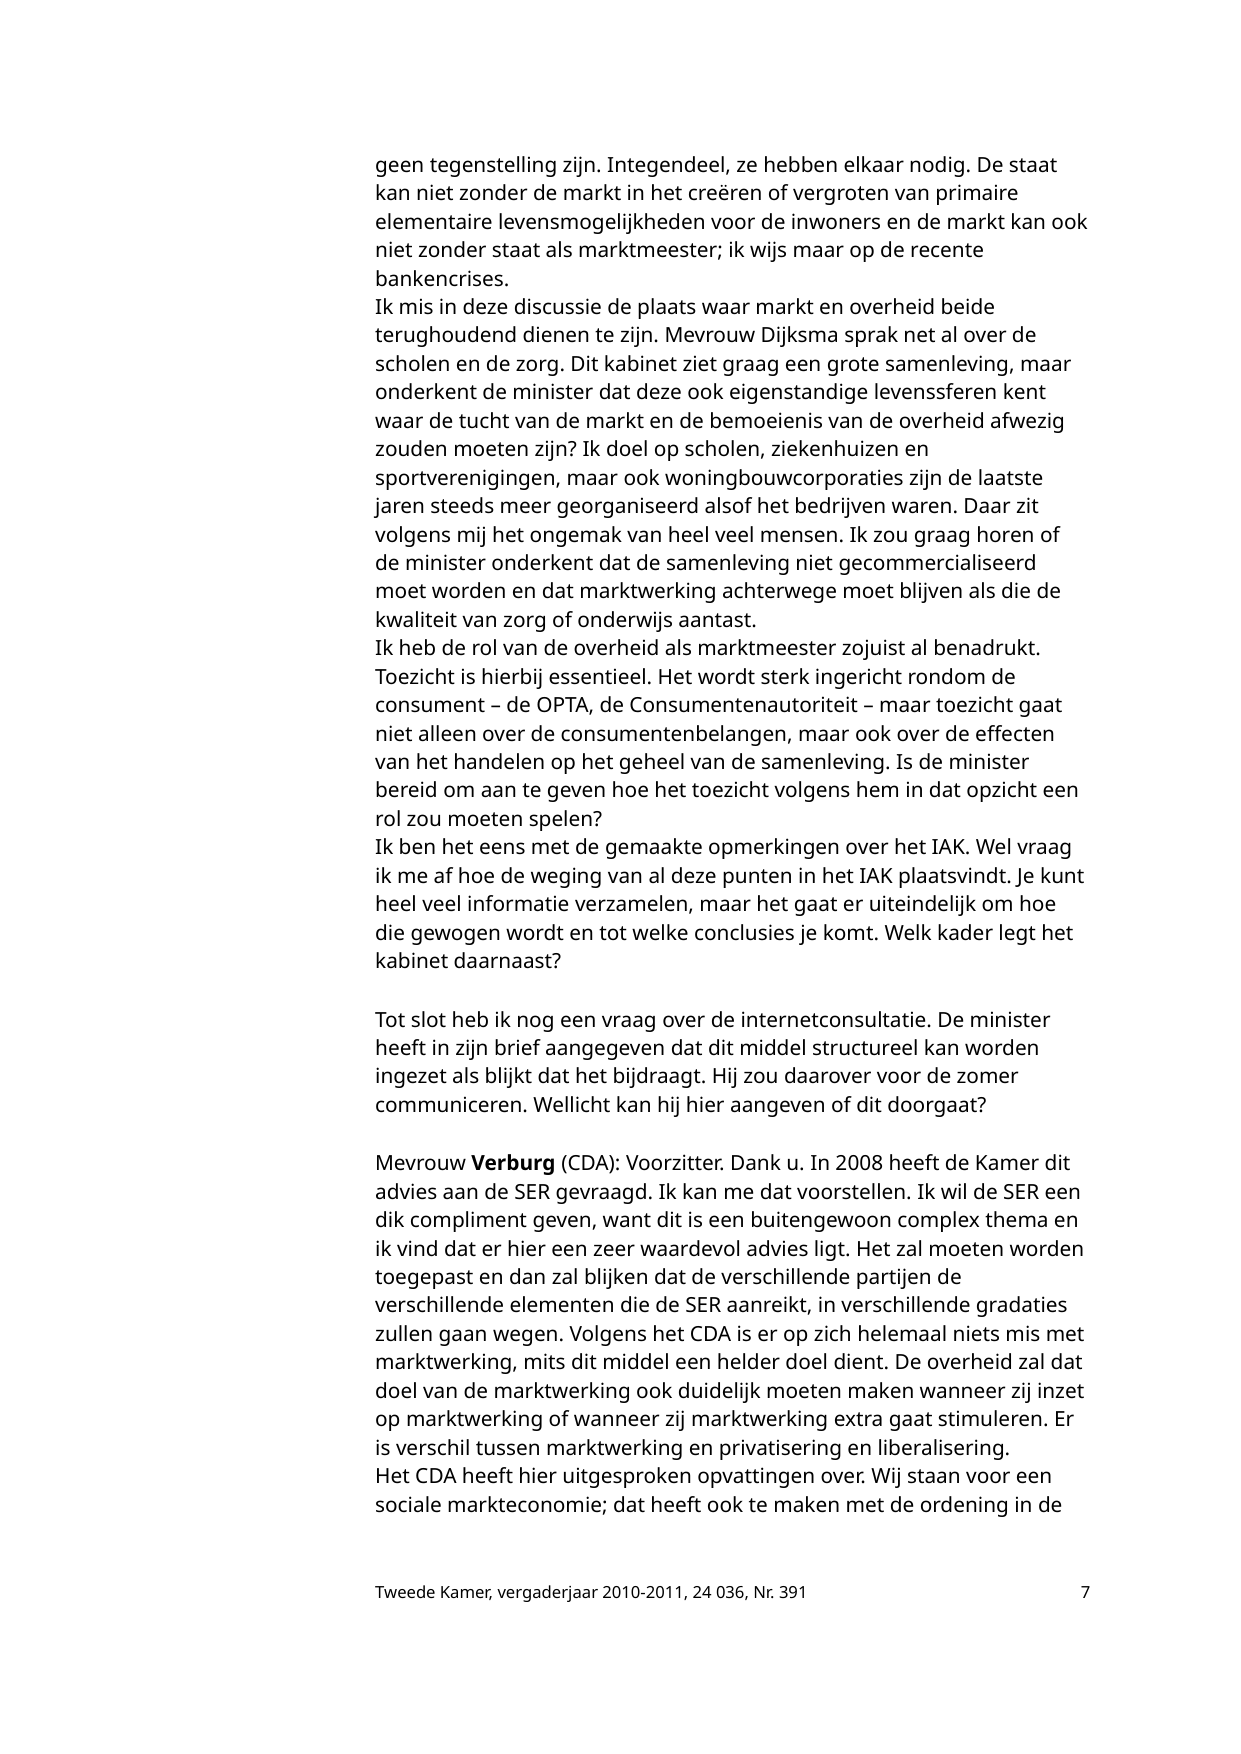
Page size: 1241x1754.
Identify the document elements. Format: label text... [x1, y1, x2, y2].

text Ik ben het eens met de gemaakte opmerkingen over het IAK. Wel vraag ik me af hoe de weging van al deze punten in het IAK plaatsvindt. Je kunt heel veel informatie verzamelen, maar het gaat er uiteindelijk om hoe die gewogen wordt en tot welke conclusies je komt. Welk kader legt het kabinet daarnaast? [375, 832, 1090, 975]
text Tot slot heb ik nog een vraag over de internetconsultatie. De minister heeft in zijn brief aangegeven dat dit middel structureel kan worden ingezet als blijkt dat het bijdraagt. Hij zou daarover voor de zomer communiceren. Wellicht kan hij hier aangeven of dit doorgaat? [375, 1005, 1090, 1118]
text Ik mis in deze discussie de plaats waar markt en overheid beide terughoudend dienen te zijn. Mevrouw Dijksma sprak net al over de scholen en de zorg. Dit kabinet ziet graag een grote samenleving, maar onderkent de minister dat deze ook eigenstandige levenssferen kent waar de tucht van de markt en de bemoeienis van de overheid afwezig zouden moeten zijn? Ik doel op scholen, ziekenhuizen en sportverenigingen, maar ook woningbouwcorporaties zijn de laatste jaren steeds meer georganiseerd alsof het bedrijven waren. Daar zit volgens mij het ongemak van heel veel mensen. Ik zou graag horen of de minister onderkent dat de samenleving niet gecommercialiseerd moet worden en dat marktwerking achterwege moet blijven als die de kwaliteit van zorg of onderwijs aantast. [375, 292, 1090, 633]
text Het CDA heeft hier uitgesproken opvattingen over. Wij staan voor een sociale markteconomie; dat heeft ook te maken met de ordening in de [375, 1461, 1090, 1518]
text Ik heb de rol van de overheid als marktmeester zojuist al benadrukt. Toezicht is hierbij essentieel. Het wordt sterk ingericht rondom de consument – de OPTA, de Consumentenautoriteit – maar toezicht gaat niet alleen over de consumentenbelangen, maar ook over de effecten van het handelen op het geheel van de samenleving. Is de minister bereid om aan te geven hoe het toezicht volgens hem in dat opzicht een rol zou moeten spelen? [375, 633, 1090, 832]
text geen tegenstelling zijn. Integendeel, ze hebben elkaar nodig. De staat kan niet zonder de markt in het creëren of vergroten van primaire elementaire levensmogelijkheden voor de inwoners en de markt kan ook niet zonder staat als marktmeester; ik wijs maar op de recente bankencrises. [375, 150, 1090, 292]
text Mevrouw Verburg (CDA): Voorzitter. Dank u. In 2008 heeft de Kamer dit advies aan de SER gevraagd. Ik kan me dat voorstellen. Ik wil de SER een dik compliment geven, want dit is een buitengewoon complex thema en ik vind dat er hier een zeer waardevol advies ligt. Het zal moeten worden toegepast en dan zal blijken dat de verschillende partijen de verschillende elementen die de SER aanreikt, in verschillende gradaties zullen gaan wegen. Volgens het CDA is er op zich helemaal niets mis met marktwerking, mits dit middel een helder doel dient. De overheid zal dat doel van de marktwerking ook duidelijk moeten maken wanneer zij inzet op marktwerking of wanneer zij marktwerking extra gaat stimuleren. Er is verschil tussen marktwerking en privatisering en liberalisering. [375, 1148, 1090, 1461]
